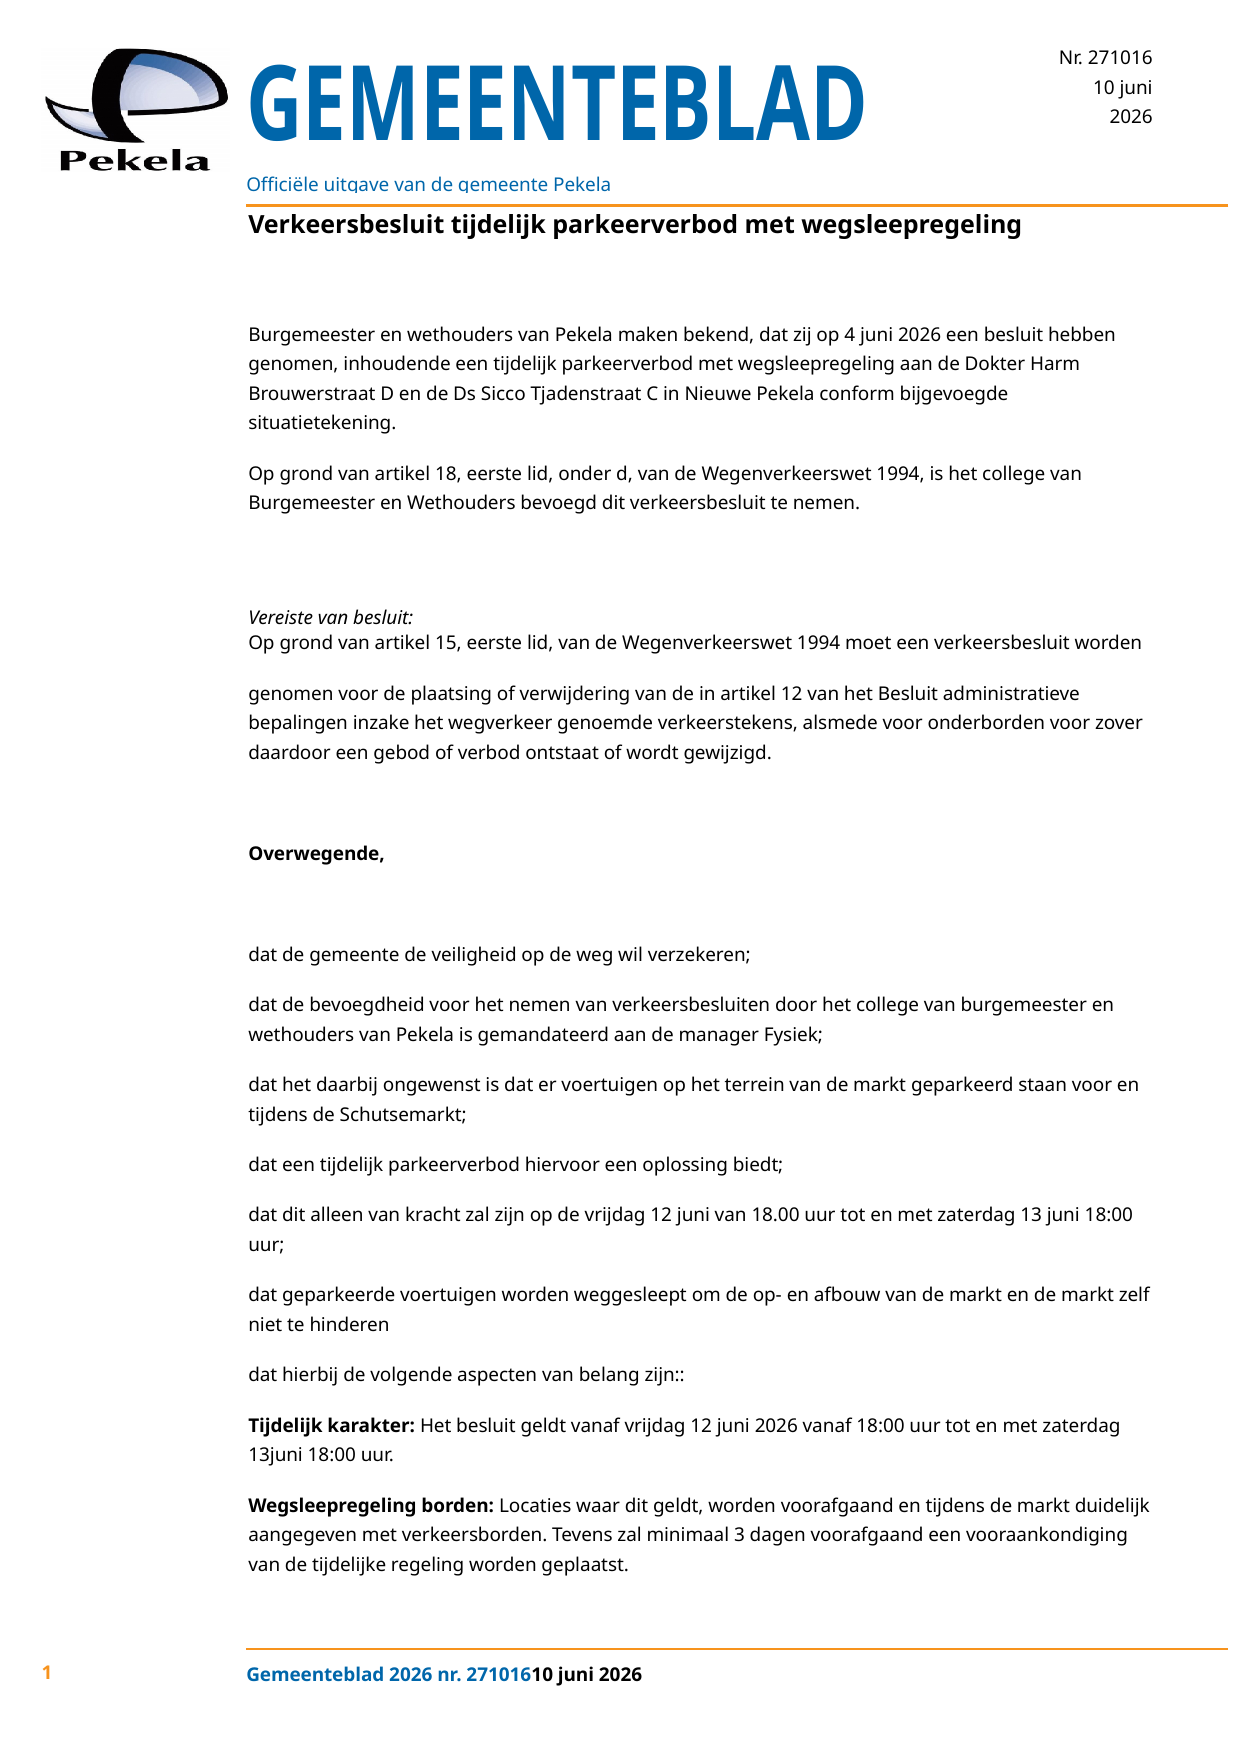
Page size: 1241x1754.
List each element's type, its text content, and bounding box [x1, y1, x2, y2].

text dat hierbij de volgende aspecten van belang zijn:: [248, 1362, 1152, 1387]
text dat de gemeente de veiligheid op de weg wil verzekeren; [248, 941, 1152, 967]
text dat het daarbij ongewenst is dat er voertuigen op het terrein van de markt geparkeerd staan voor en tijdens de Schutsemarkt; [248, 1071, 1152, 1127]
text Op grond van artikel 18, eerste lid, onder d, van de Wegenverkeerswet 1994, is het college van Burgemeester en Wethouders bevoegd dit verkeersbesluit te nemen. [248, 460, 1152, 515]
text Wegsleepregeling borden: Locaties waar dit geldt, worden voorafgaand en tijdens de markt duidelijk aangegeven met verkeersborden. Tevens zal minimaal 3 dagen voorafgaand een vooraankondiging van de tijdelijke regeling worden geplaatst. [248, 1492, 1152, 1577]
text Verkeersbesluit tijdelijk parkeerverbod met wegsleepregeling [248, 207, 1152, 241]
picture [41, 47, 231, 172]
text Overwegende, [248, 840, 1152, 866]
text Op grond van artikel 15, eerste lid, van de Wegenverkeerswet 1994 moet een verkeersbesluit worden [248, 629, 1152, 655]
text dat de bevoegdheid voor het nemen van verkeersbesluiten door het college van burgemeester en wethouders van Pekela is gemandateerd aan de manager Fysiek; [248, 991, 1152, 1047]
text genomen voor de plaatsing of verwijdering van de in artikel 12 van het Besluit administratieve bepalingen inzake het wegverkeer genoemde verkeerstekens, alsmede voor onderborden voor zover daardoor een gebod of verbod ontstaat of wordt gewijzigd. [248, 680, 1152, 765]
text dat geparkeerde voertuigen worden weggesleept om de op- en afbouw van de markt en de markt zelf niet te hinderen [248, 1282, 1152, 1337]
text dat een tijdelijk parkeerverbod hiervoor een oplossing biedt; [248, 1151, 1152, 1177]
text Tijdelijk karakter: Het besluit geldt vanaf vrijdag 12 juni 2026 vanaf 18:00 uur tot en met zaterdag 13juni 18:00 uur. [248, 1412, 1152, 1467]
text Burgemeester en wethouders van Pekela maken bekend, dat zij op 4 juni 2026 een besluit hebben genomen, inhoudende een tijdelijk parkeerverbod met wegsleepregeling aan de Dokter Harm Brouwerstraat D en de Ds Sicco Tjadenstraat C in Nieuwe Pekela conform bijgevoegde situatietekening. [248, 321, 1152, 435]
text Vereiste van besluit: [248, 604, 1152, 629]
text dat dit alleen van kracht zal zijn op de vrijdag 12 juni van 18.00 uur tot en met zaterdag 13 juni 18:00 uur; [248, 1202, 1152, 1257]
